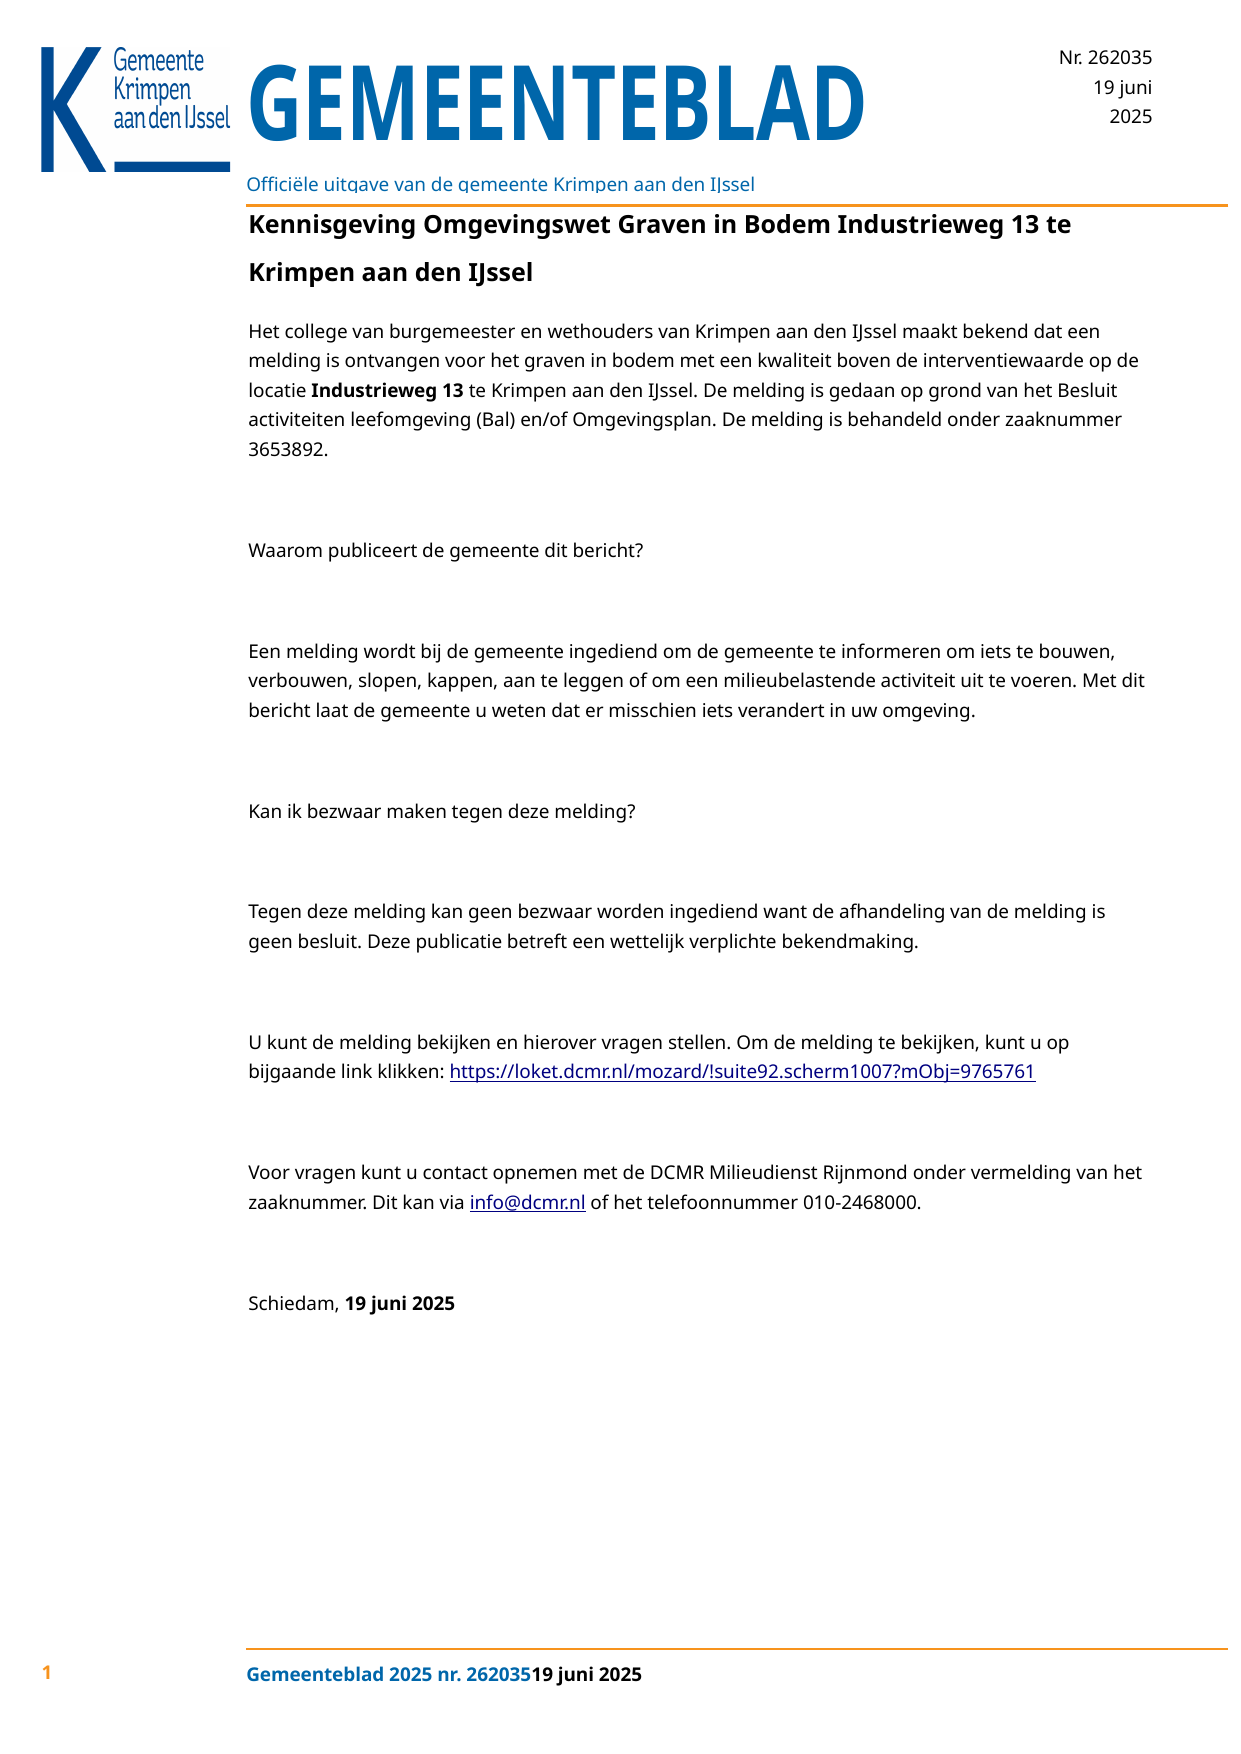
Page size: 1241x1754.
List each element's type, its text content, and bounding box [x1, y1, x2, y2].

text Een melding wordt bij de gemeente ingediend om de gemeente te informeren om iets te bouwen, verbouwen, slopen, kappen, aan te leggen of om een milieubelastende activiteit uit te voeren. Met dit bericht laat de gemeente u weten dat er misschien iets verandert in uw omgeving. [248, 638, 1152, 723]
text Het college van burgemeester en wethouders van Krimpen aan den IJssel maakt bekend dat een melding is ontvangen voor het graven in bodem met een kwaliteit boven de interventiewaarde op de locatie Industrieweg 13 te Krimpen aan den IJssel. De melding is gedaan op grond van het Besluit activiteiten leefomgeving (Bal) en/of Omgevingsplan. De melding is behandeld onder zaaknummer 3653892. [248, 318, 1152, 462]
text Schiedam, 19 juni 2025 [248, 1290, 1152, 1316]
picture [41, 47, 231, 172]
text Kennisgeving Omgevingswet Graven in Bodem Industrieweg 13 te Krimpen aan den IJssel [248, 207, 1152, 288]
text Tegen deze melding kan geen bezwaar worden ingediend want de afhandeling van de melding is geen besluit. Deze publicatie betreft een wettelijk verplichte bekendmaking. [248, 899, 1152, 954]
text Waarom publiceert de gemeente dit bericht? [248, 537, 1152, 563]
text U kunt de melding bekijken en hierover vragen stellen. Om de melding te bekijken, kunt u op bijgaande link klikken: https://loket.dcmr.nl/mozard/!suite92.scherm1007?mObj=9765761 [248, 1029, 1152, 1084]
text Voor vragen kunt u contact opnemen met de DCMR Milieudienst Rijnmond onder vermelding van het zaaknummer. Dit kan via info@dcmr.nl of het telefoonnummer 010-2468000. [248, 1159, 1152, 1215]
text Kan ik bezwaar maken tegen deze melding? [248, 798, 1152, 824]
